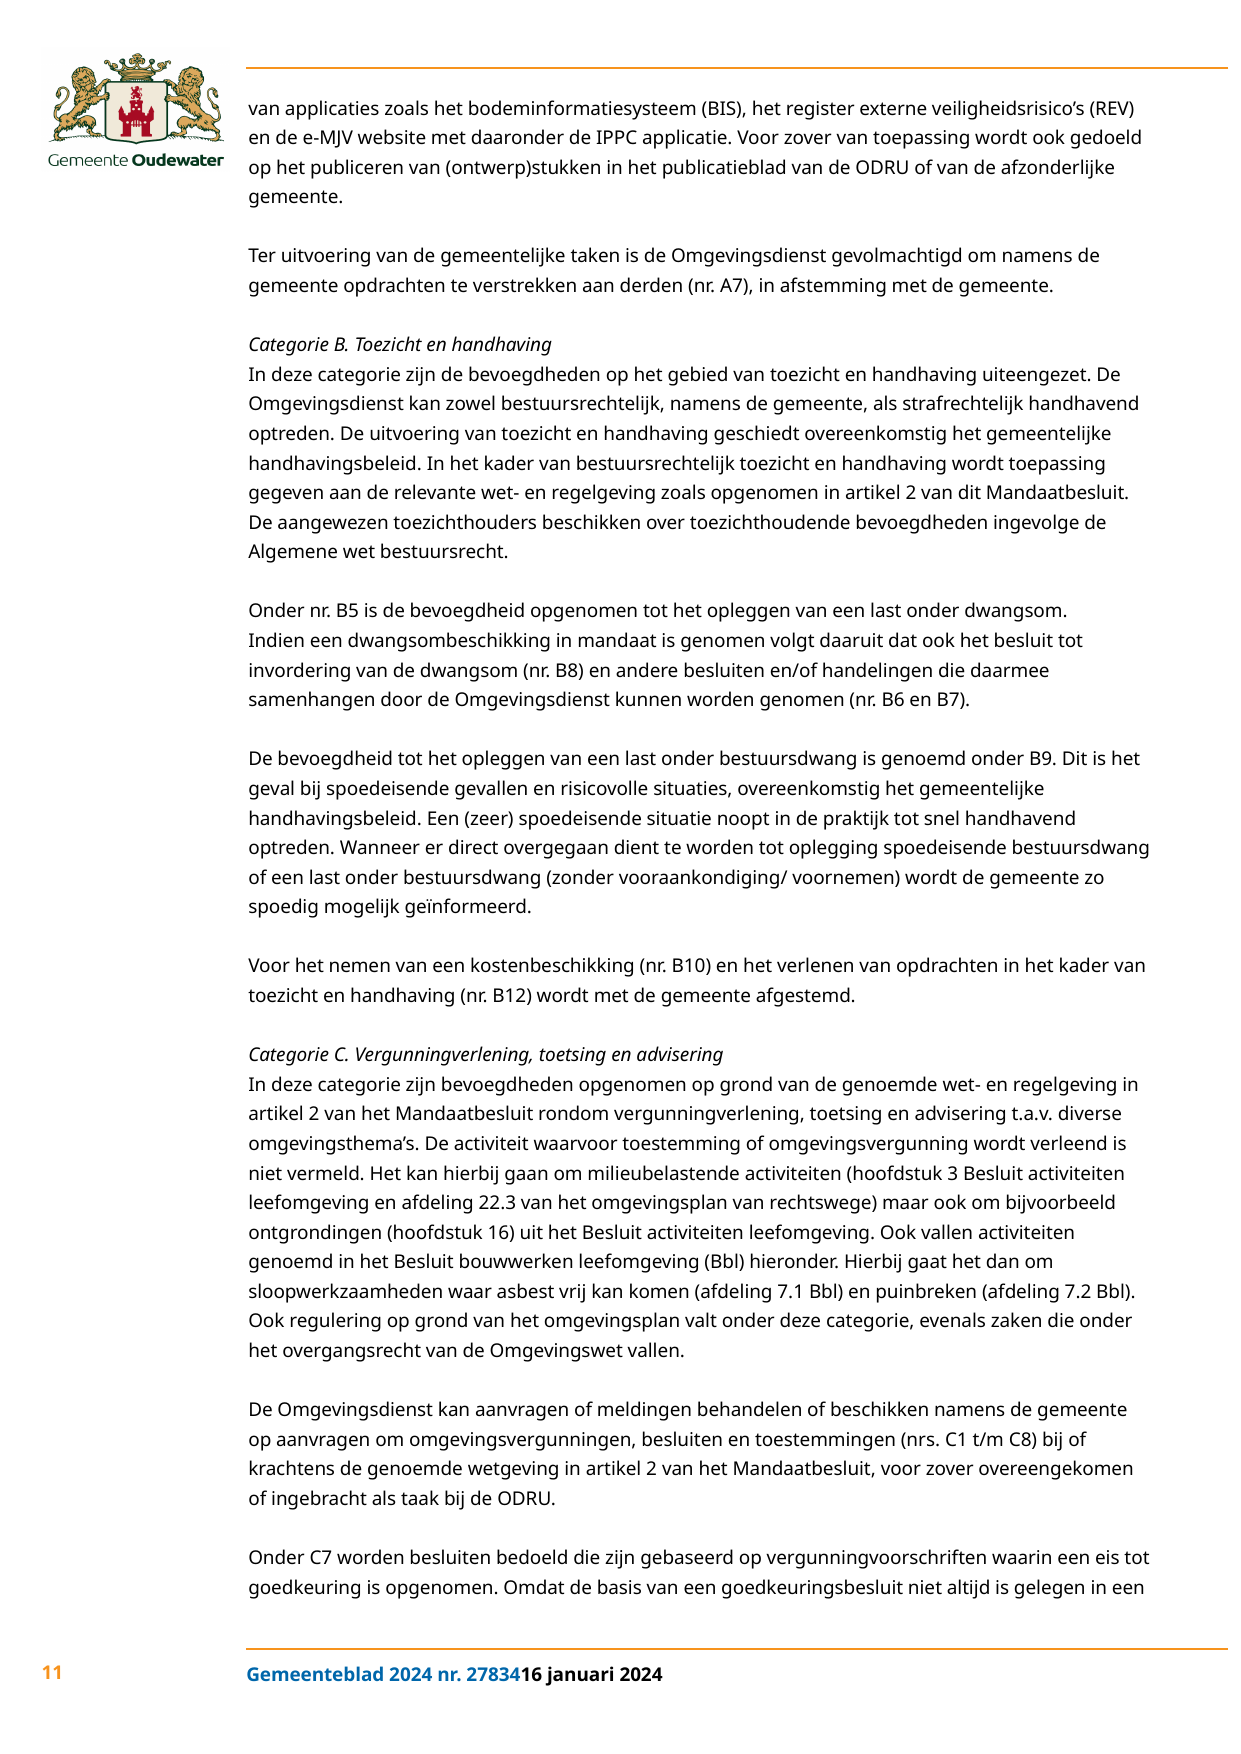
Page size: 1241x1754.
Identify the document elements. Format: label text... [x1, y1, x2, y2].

picture [41, 47, 231, 172]
text In deze categorie zijn bevoegdheden opgenomen op grond van de genoemde wet- en regelgeving in artikel 2 van het Mandaatbesluit rondom vergunningverlening, toetsing en advisering t.a.v. diverse omgevingsthema’s. De activiteit waarvoor toestemming of omgevingsvergunning wordt verleend is niet vermeld. Het kan hierbij gaan om milieubelastende activiteiten (hoofdstuk 3 Besluit activiteiten leefomgeving en afdeling 22.3 van het omgevingsplan van rechtswege) maar ook om bijvoorbeeld ontgrondingen (hoofdstuk 16) uit het Besluit activiteiten leefomgeving. Ook vallen activiteiten genoemd in het Besluit bouwwerken leefomgeving (Bbl) hieronder. Hierbij gaat het dan om sloopwerkzaamheden waar asbest vrij kan komen (afdeling 7.1 Bbl) en puinbreken (afdeling 7.2 Bbl). Ook regulering op grond van het omgevingsplan valt onder deze categorie, evenals zaken die onder het overgangsrecht van de Omgevingswet vallen. [248, 1071, 1152, 1363]
text Ter uitvoering van de gemeentelijke taken is de Omgevingsdienst gevolmachtigd om namens de gemeente opdrachten te verstrekken aan derden (nr. A7), in afstemming met de gemeente. [248, 243, 1152, 298]
text Categorie C. Vergunningverlening, toetsing en advisering [248, 1041, 1152, 1067]
text Indien een dwangsombeschikking in mandaat is genomen volgt daaruit dat ook het besluit tot invordering van de dwangsom (nr. B8) en andere besluiten en/of handelingen die daarmee samenhangen door de Omgevingsdienst kunnen worden genomen (nr. B6 en B7). [248, 627, 1152, 712]
text Categorie B. Toezicht en handhaving [248, 331, 1152, 357]
text Voor het nemen van een kostenbeschikking (nr. B10) en het verlenen van opdrachten in het kader van toezicht en handhaving (nr. B12) wordt met de gemeente afgestemd. [248, 953, 1152, 1008]
text van applicaties zoals het bodeminformatiesysteem (BIS), het register externe veiligheidsrisico’s (REV) en de e-MJV website met daaronder de IPPC applicatie. Voor zover van toepassing wordt ook gedoeld op het publiceren van (ontwerp)stukken in het publicatieblad van de ODRU of van de afzonderlijke gemeente. [248, 95, 1152, 209]
text In deze categorie zijn de bevoegdheden op het gebied van toezicht en handhaving uiteengezet. De Omgevingsdienst kan zowel bestuursrechtelijk, namens de gemeente, als strafrechtelijk handhavend optreden. De uitvoering van toezicht en handhaving geschiedt overeenkomstig het gemeentelijke handhavingsbeleid. In het kader van bestuursrechtelijk toezicht en handhaving wordt toepassing gegeven aan de relevante wet- en regelgeving zoals opgenomen in artikel 2 van dit Mandaatbesluit. De aangewezen toezichthouders beschikken over toezichthoudende bevoegdheden ingevolge de Algemene wet bestuursrecht. [248, 361, 1152, 564]
text Onder C7 worden besluiten bedoeld die zijn gebaseerd op vergunningvoorschriften waarin een eis tot goedkeuring is opgenomen. Omdat de basis van een goedkeuringsbesluit niet altijd is gelegen in een [248, 1544, 1152, 1600]
text De bevoegdheid tot het opleggen van een last onder bestuursdwang is genoemd onder B9. Dit is het geval bij spoedeisende gevallen en risicovolle situaties, overeenkomstig het gemeentelijke handhavingsbeleid. Een (zeer) spoedeisende situatie noopt in de praktijk tot snel handhavend optreden. Wanneer er direct overgegaan dient te worden tot oplegging spoedeisende bestuursdwang of een last onder bestuursdwang (zonder vooraankondiging/ voornemen) wordt de gemeente zo spoedig mogelijk geïnformeerd. [248, 746, 1152, 919]
text Onder nr. B5 is de bevoegdheid opgenomen tot het opleggen van een last onder dwangsom. [248, 598, 1152, 623]
text De Omgevingsdienst kan aanvragen of meldingen behandelen of beschikken namens de gemeente op aanvragen om omgevingsvergunningen, besluiten en toestemmingen (nrs. C1 t/m C8) bij of krachtens de genoemde wetgeving in artikel 2 van het Mandaatbesluit, voor zover overeengekomen of ingebracht als taak bij de ODRU. [248, 1396, 1152, 1511]
